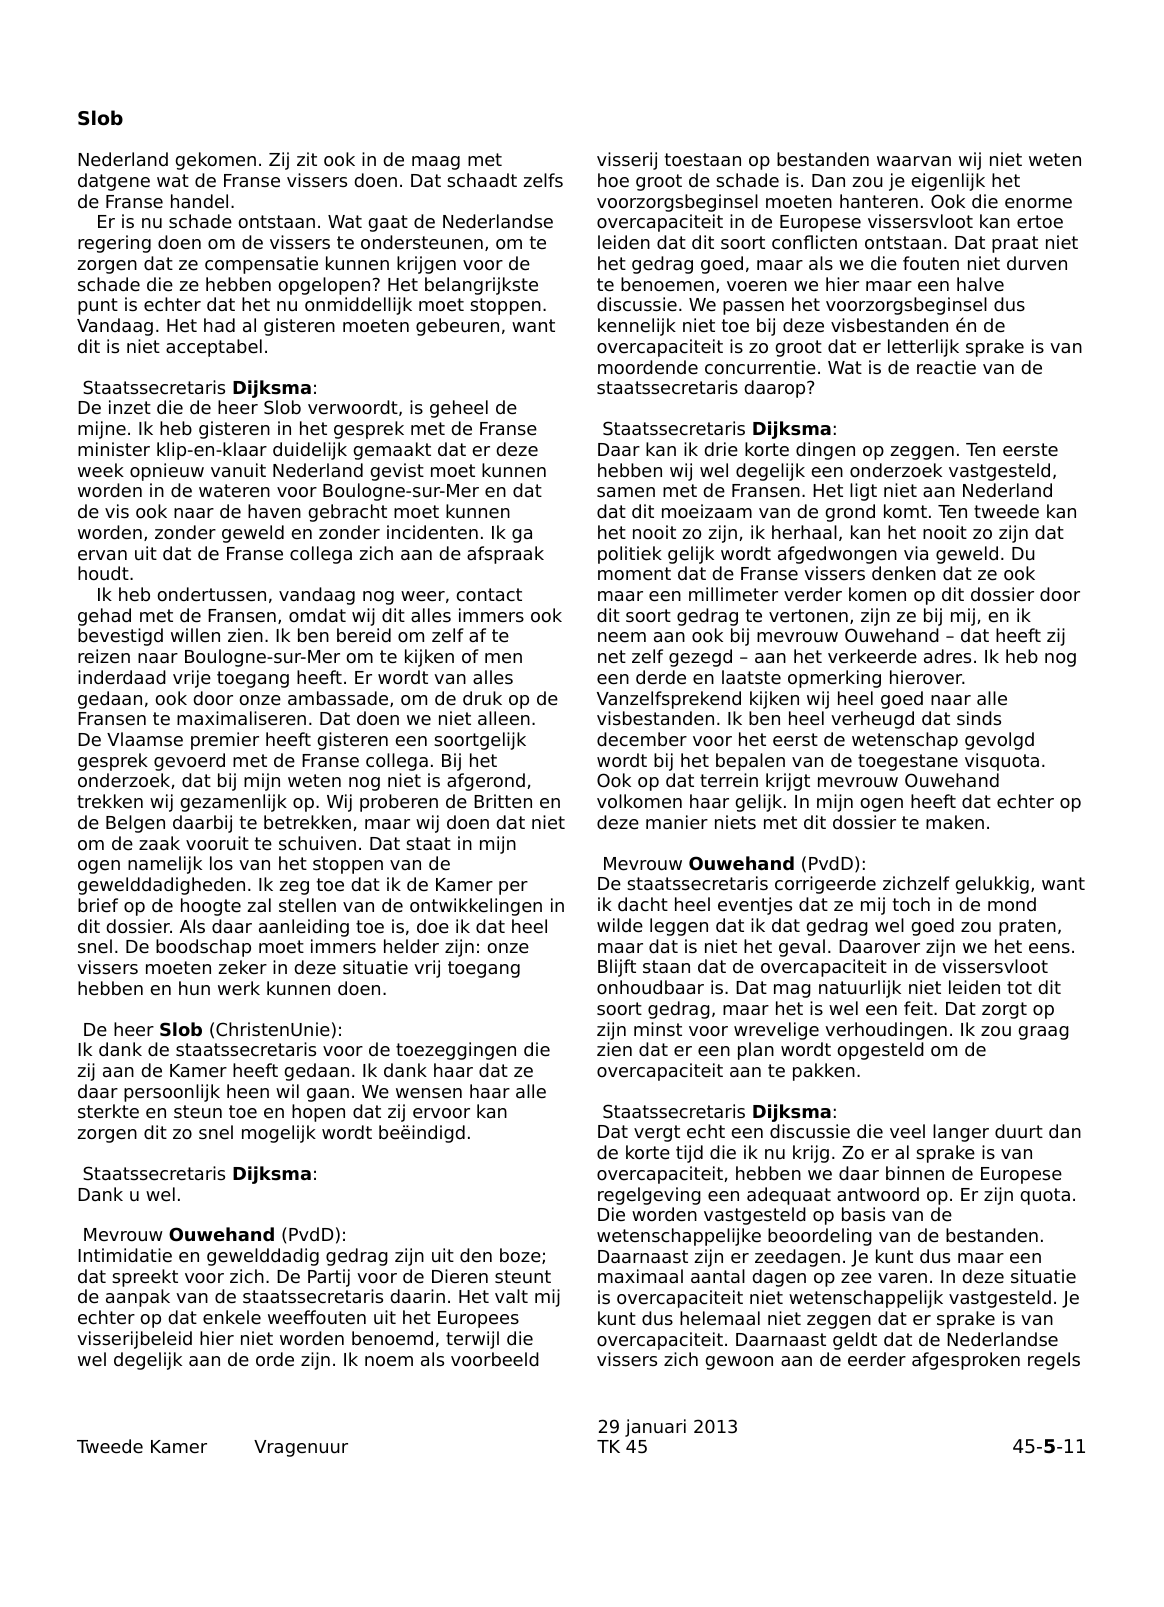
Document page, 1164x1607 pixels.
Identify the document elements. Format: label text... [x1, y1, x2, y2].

text Mevrouw Ouwehand (PvdD): [77, 1225, 567, 1246]
text Intimidatie en gewelddadig gedrag zijn uit den boze; dat spreekt voor zich. De Partij voor de Dieren steunt de aanpak van de staatssecretaris daarin. Het valt mij echter op dat enkele weeffouten uit het Europees visserijbeleid hier niet worden benoemd, terwijl die wel degelijk aan de orde zijn. Ik noem als voorbeeld [77, 1246, 567, 1370]
text Dat vergt echt een discussie die veel langer duurt dan de korte tijd die ik nu krijg. Zo er al sprake is van overcapaciteit, hebben we daar binnen de Europese regelgeving een adequaat antwoord op. Er zijn quota. Die worden vastgesteld op basis van de wetenschappelijke beoordeling van de bestanden. Daarnaast zijn er zeedagen. Je kunt dus maar een maximaal aantal dagen op zee varen. In deze situatie is overcapaciteit niet wetenschappelijk vastgesteld. Je kunt dus helemaal niet zeggen dat er sprake is van overcapaciteit. Daarnaast geldt dat de Nederlandse vissers zich gewoon aan de eerder afgesproken regels [596, 1122, 1087, 1371]
text Daar kan ik drie korte dingen op zeggen. Ten eerste hebben wij wel degelijk een onderzoek vastgesteld, samen met de Fransen. Het ligt niet aan Nederland dat dit moeizaam van de grond komt. Ten tweede kan het nooit zo zijn, ik herhaal, kan het nooit zo zijn dat politiek gelijk wordt afgedwongen via geweld. Du moment dat de Franse vissers denken dat ze ook maar een millimeter verder komen op dit dossier door dit soort gedrag te vertonen, zijn ze bij mij, en ik neem aan ook bij mevrouw Ouwehand – dat heeft zij net zelf gezegd – aan het verkeerde adres. Ik heb nog een derde en laatste opmerking hierover. Vanzelfsprekend kijken wij heel goed naar alle visbestanden. Ik ben heel verheugd dat sinds december voor het eerst de wetenschap gevolgd wordt bij het bepalen van de toegestane visquota. Ook op dat terrein krijgt mevrouw Ouwehand volkomen haar gelijk. In mijn ogen heeft dat echter op deze manier niets met dit dossier te maken. [596, 440, 1087, 833]
text Er is nu schade ontstaan. Wat gaat de Nederlandse regering doen om de vissers te ondersteunen, om te zorgen dat ze compensatie kunnen krijgen voor de schade die ze hebben opgelopen? Het belangrijkste punt is echter dat het nu onmiddellijk moet stoppen. Vandaag. Het had al gisteren moeten gebeuren, want dit is niet acceptabel. [77, 212, 567, 357]
text Staatssecretaris Dijksma: [596, 1102, 1087, 1122]
text Ik dank de staatssecretaris voor de toezeggingen die zij aan de Kamer heeft gedaan. Ik dank haar dat ze daar persoonlijk heen wil gaan. We wensen haar alle sterkte en steun toe en hopen dat zij ervoor kan zorgen dit zo snel mogelijk wordt beëindigd. [77, 1040, 567, 1144]
text Staatssecretaris Dijksma: [596, 419, 1087, 440]
text visserij toestaan op bestanden waarvan wij niet weten hoe groot de schade is. Dan zou je eigenlijk het voorzorgsbeginsel moeten hanteren. Ook die enorme overcapaciteit in de Europese vissersvloot kan ertoe leiden dat dit soort conflicten ontstaan. Dat praat niet het gedrag goed, maar als we die fouten niet durven te benoemen, voeren we hier maar een halve discussie. We passen het voorzorgsbeginsel dus kennelijk niet toe bij deze visbestanden én de overcapaciteit is zo groot dat er letterlijk sprake is van moordende concurrentie. Wat is de reactie van de staatssecretaris daarop? [596, 150, 1087, 399]
text Mevrouw Ouwehand (PvdD): [596, 853, 1087, 874]
text Staatssecretaris Dijksma: [77, 377, 567, 398]
text De staatssecretaris corrigeerde zichzelf gelukkig, want ik dacht heel eventjes dat ze mij toch in de mond wilde leggen dat ik dat gedrag wel goed zou praten, maar dat is niet het geval. Daarover zijn we het eens. Blijft staan dat de overcapaciteit in de vissersvloot onhoudbaar is. Dat mag natuurlijk niet leiden tot dit soort gedrag, maar het is wel een feit. Dat zorgt op zijn minst voor wrevelige verhoudingen. Ik zou graag zien dat er een plan wordt opgesteld om de overcapaciteit aan te pakken. [596, 874, 1087, 1082]
text Staatssecretaris Dijksma: [77, 1164, 567, 1184]
text Ik heb ondertussen, vandaag nog weer, contact gehad met de Fransen, omdat wij dit alles immers ook bevestigd willen zien. Ik ben bereid om zelf af te reizen naar Boulogne-sur-Mer om te kijken of men inderdaad vrije toegang heeft. Er wordt van alles gedaan, ook door onze ambassade, om de druk op de Fransen te maximaliseren. Dat doen we niet alleen. De Vlaamse premier heeft gisteren een soortgelijk gesprek gevoerd met de Franse collega. Bij het onderzoek, dat bij mijn weten nog niet is afgerond, trekken wij gezamenlijk op. Wij proberen de Britten en de Belgen daarbij te betrekken, maar wij doen dat niet om de zaak vooruit te schuiven. Dat staat in mijn ogen namelijk los van het stoppen van de gewelddadigheden. Ik zeg toe dat ik de Kamer per brief op de hoogte zal stellen van de ontwikkelingen in dit dossier. Als daar aanleiding toe is, doe ik dat heel snel. De boodschap moet immers helder zijn: onze vissers moeten zeker in deze situatie vrij toegang hebben en hun werk kunnen doen. [77, 585, 567, 999]
text De inzet die de heer Slob verwoordt, is geheel de mijne. Ik heb gisteren in het gesprek met de Franse minister klip-en-klaar duidelijk gemaakt dat er deze week opnieuw vanuit Nederland gevist moet kunnen worden in de wateren voor Boulogne-sur-Mer en dat de vis ook naar de haven gebracht moet kunnen worden, zonder geweld en zonder incidenten. Ik ga ervan uit dat de Franse collega zich aan de afspraak houdt. [77, 398, 567, 585]
text Nederland gekomen. Zij zit ook in de maag met datgene wat de Franse vissers doen. Dat schaadt zelfs de Franse handel. [77, 150, 567, 212]
text De heer Slob (ChristenUnie): [77, 1019, 567, 1040]
text Dank u wel. [77, 1184, 567, 1205]
